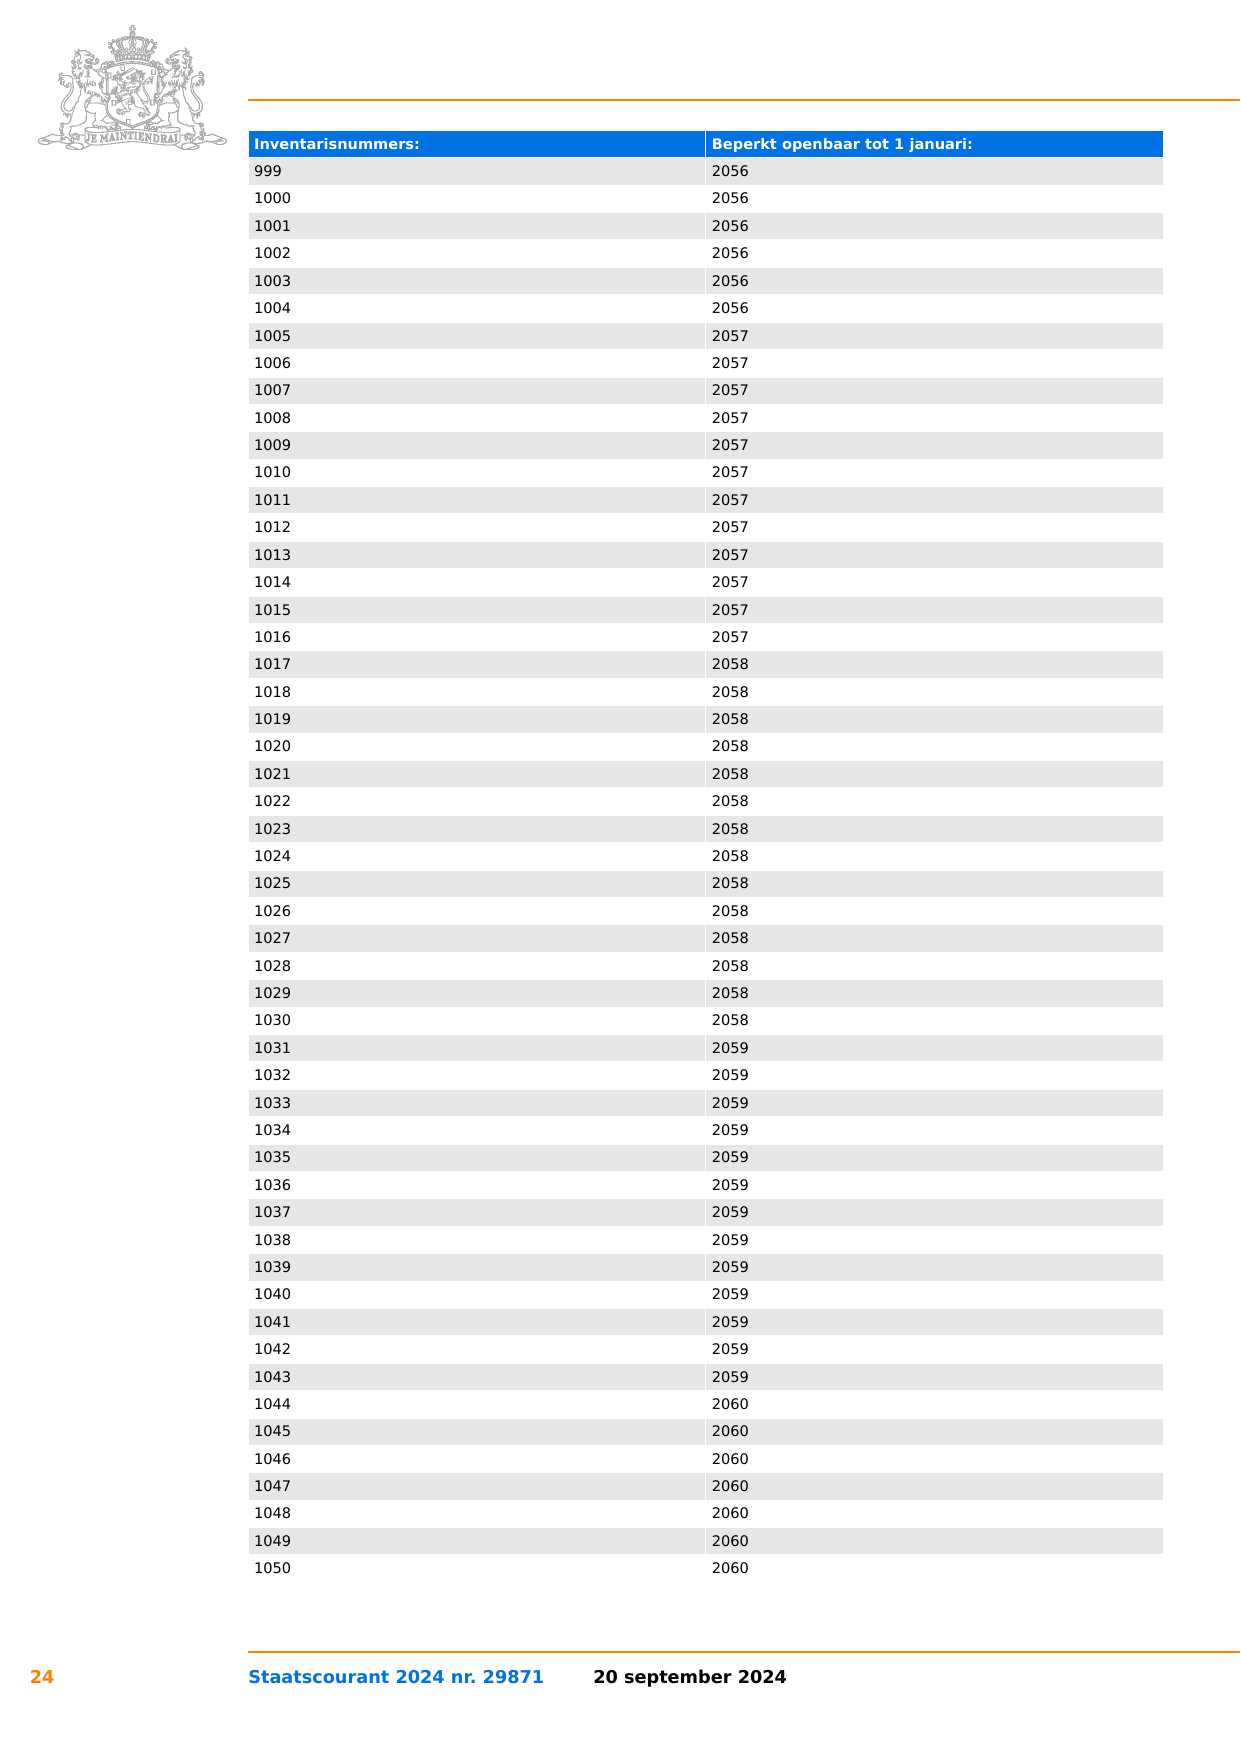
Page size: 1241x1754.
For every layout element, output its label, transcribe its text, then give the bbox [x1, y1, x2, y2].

table_cell 2056 [706, 268, 1163, 294]
table_cell 1011 [249, 487, 705, 513]
table_cell 1036 [249, 1172, 705, 1198]
table_cell 1034 [249, 1117, 705, 1143]
table_cell 1028 [249, 953, 705, 979]
table_cell 2058 [706, 679, 1163, 705]
table_cell 1050 [249, 1556, 705, 1582]
table_cell 2060 [706, 1473, 1163, 1500]
table_cell 2058 [706, 651, 1163, 678]
table_cell 2057 [706, 405, 1163, 431]
table_cell 2057 [706, 323, 1163, 349]
table_cell 2059 [706, 1063, 1163, 1089]
table_cell 2060 [706, 1446, 1163, 1472]
table_cell 2060 [706, 1556, 1163, 1582]
table_cell 1044 [249, 1391, 705, 1417]
table_cell 2059 [706, 1364, 1163, 1390]
table_cell 1032 [249, 1063, 705, 1089]
table_cell 2058 [706, 789, 1163, 815]
table_cell 2057 [706, 569, 1163, 596]
table_cell 1014 [249, 569, 705, 596]
table_cell 2059 [706, 1199, 1163, 1226]
table_cell 2060 [706, 1528, 1163, 1554]
table_cell 1033 [249, 1090, 705, 1116]
table_cell 1035 [249, 1145, 705, 1171]
table_cell 1024 [249, 843, 705, 869]
table_cell 1045 [249, 1419, 705, 1445]
table_cell 1000 [249, 186, 705, 212]
table_cell 1025 [249, 871, 705, 897]
table_cell 2058 [706, 1008, 1163, 1034]
table_cell 2059 [706, 1254, 1163, 1281]
table_cell 1004 [249, 295, 705, 322]
table_cell 1043 [249, 1364, 705, 1390]
table_header Beperkt openbaar tot 1 januari: [706, 131, 1163, 157]
table_cell 2056 [706, 295, 1163, 322]
table_cell 1020 [249, 734, 705, 760]
table_cell 1010 [249, 460, 705, 486]
table_cell 1005 [249, 323, 705, 349]
table_cell 2058 [706, 816, 1163, 842]
table_cell 1021 [249, 761, 705, 787]
table_cell 2060 [706, 1391, 1163, 1417]
table_cell 2058 [706, 843, 1163, 869]
table_cell 2058 [706, 871, 1163, 897]
table_cell 2056 [706, 186, 1163, 212]
table_cell 1030 [249, 1008, 705, 1034]
table_cell 1048 [249, 1501, 705, 1527]
table_cell 1003 [249, 268, 705, 294]
table_cell 1049 [249, 1528, 705, 1554]
table_cell 1006 [249, 350, 705, 376]
table_cell 1042 [249, 1336, 705, 1363]
table_cell 2059 [706, 1172, 1163, 1198]
table_cell 2058 [706, 898, 1163, 924]
table_cell 2058 [706, 980, 1163, 1007]
table_cell 2056 [706, 158, 1163, 185]
table_cell 2058 [706, 953, 1163, 979]
table_cell 2058 [706, 706, 1163, 733]
table_cell 1037 [249, 1199, 705, 1226]
table_cell 1009 [249, 432, 705, 459]
table_cell 2060 [706, 1419, 1163, 1445]
table_cell 1013 [249, 542, 705, 568]
table_cell 2057 [706, 350, 1163, 376]
table_cell 1041 [249, 1309, 705, 1335]
table_cell 2058 [706, 734, 1163, 760]
table_cell 1040 [249, 1282, 705, 1308]
table_cell 2059 [706, 1145, 1163, 1171]
table_cell 1031 [249, 1035, 705, 1061]
table_cell 999 [249, 158, 705, 185]
table_cell 2059 [706, 1035, 1163, 1061]
table_cell 2057 [706, 624, 1163, 650]
table_cell 1026 [249, 898, 705, 924]
table_cell 2059 [706, 1090, 1163, 1116]
table_cell 1016 [249, 624, 705, 650]
table_cell 1038 [249, 1227, 705, 1253]
table_cell 1007 [249, 378, 705, 404]
table_cell 2057 [706, 515, 1163, 541]
table_cell 2057 [706, 542, 1163, 568]
table_cell 1008 [249, 405, 705, 431]
table_cell 2057 [706, 378, 1163, 404]
table_cell 1015 [249, 597, 705, 623]
table_cell 1012 [249, 515, 705, 541]
picture [38, 25, 227, 150]
table_cell 1019 [249, 706, 705, 733]
table_cell 1029 [249, 980, 705, 1007]
table_cell 1046 [249, 1446, 705, 1472]
table_cell 2059 [706, 1282, 1163, 1308]
table_cell 1001 [249, 213, 705, 239]
table_cell 2057 [706, 597, 1163, 623]
table_cell 2058 [706, 761, 1163, 787]
table_cell 2059 [706, 1309, 1163, 1335]
table_cell 1018 [249, 679, 705, 705]
table_cell 2056 [706, 213, 1163, 239]
table_cell 2056 [706, 241, 1163, 267]
table_cell 1002 [249, 241, 705, 267]
table_cell 1023 [249, 816, 705, 842]
table_cell 1047 [249, 1473, 705, 1500]
table_cell 1017 [249, 651, 705, 678]
table_header Inventarisnummers: [249, 131, 705, 157]
table_cell 2057 [706, 460, 1163, 486]
table_cell 2059 [706, 1117, 1163, 1143]
table_cell 1039 [249, 1254, 705, 1281]
table_cell 1027 [249, 925, 705, 952]
table_cell 2057 [706, 432, 1163, 459]
table_cell 2060 [706, 1501, 1163, 1527]
table_cell 1022 [249, 789, 705, 815]
table_cell 2059 [706, 1336, 1163, 1363]
table_cell 2059 [706, 1227, 1163, 1253]
table_cell 2057 [706, 487, 1163, 513]
table_cell 2058 [706, 925, 1163, 952]
